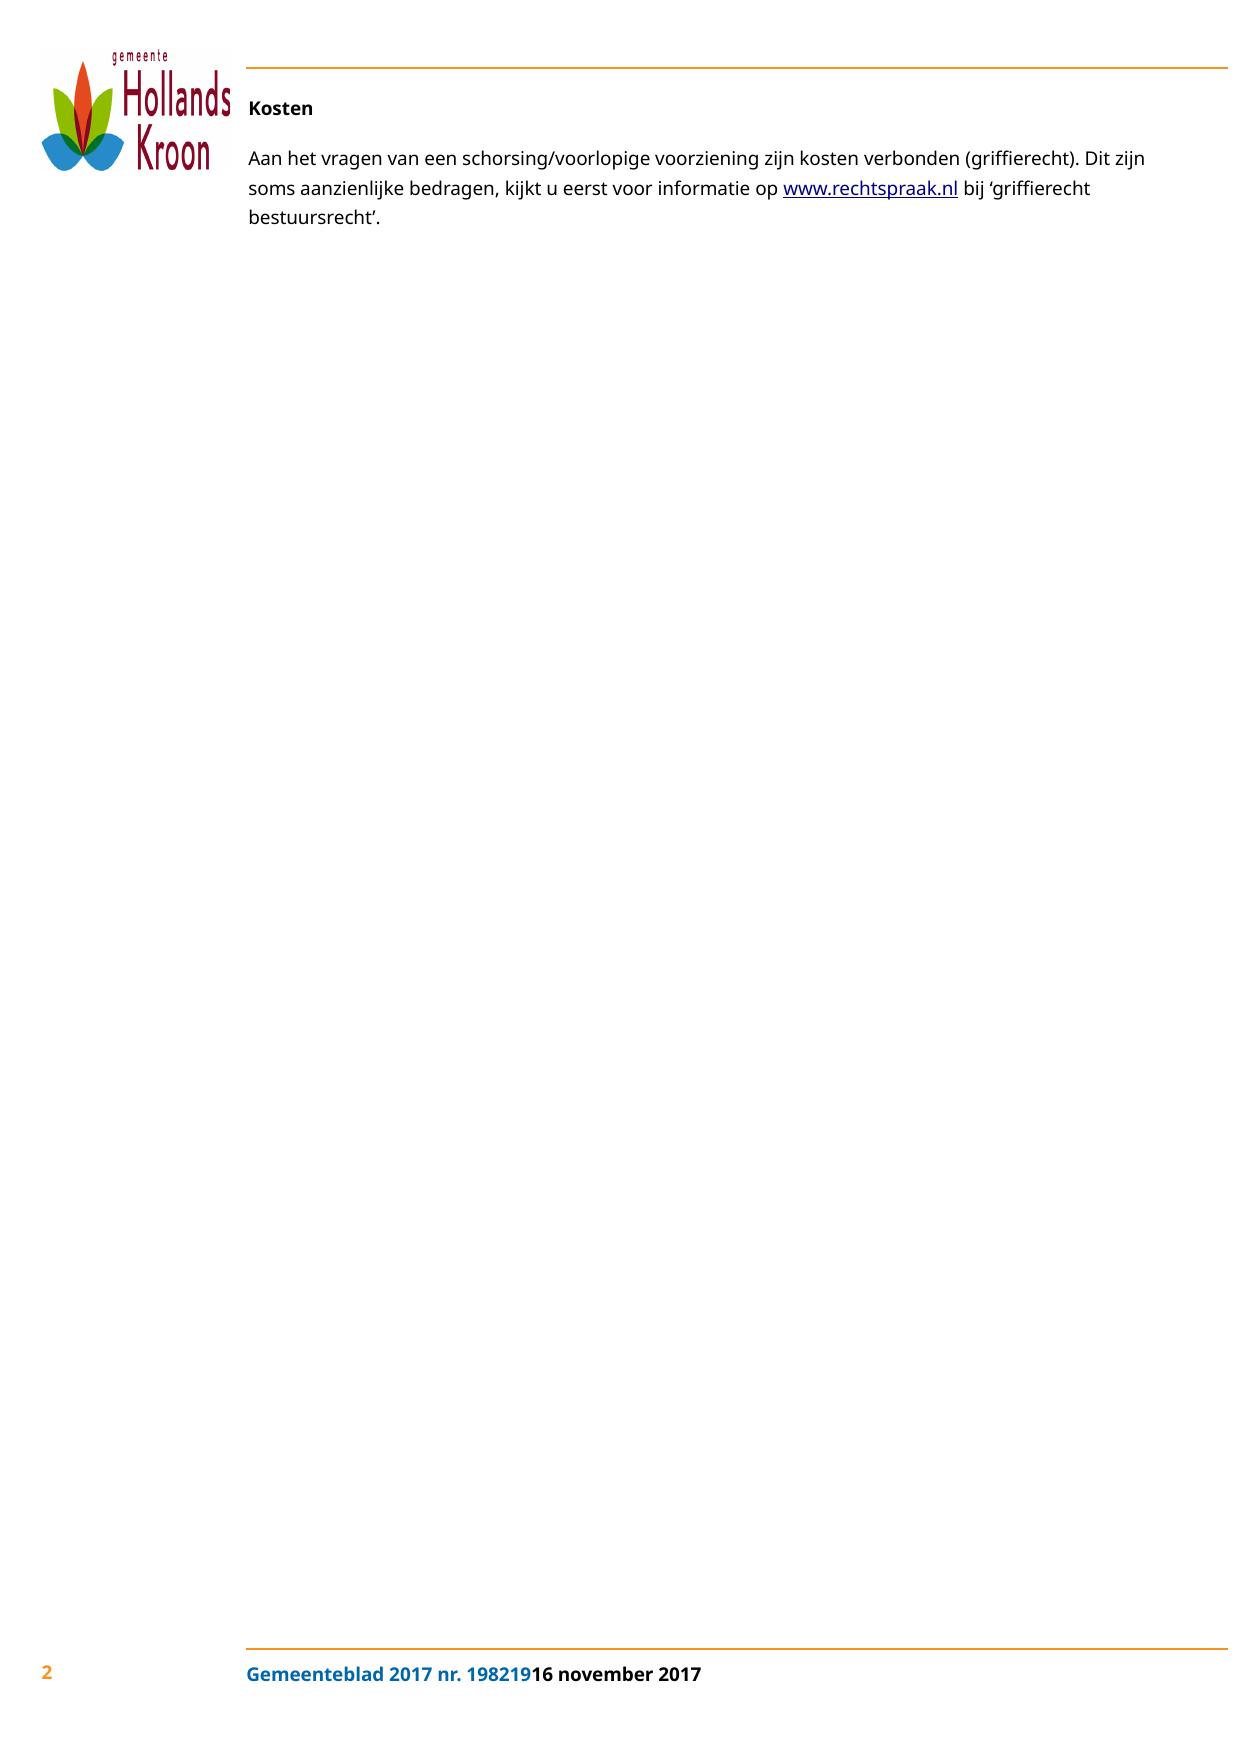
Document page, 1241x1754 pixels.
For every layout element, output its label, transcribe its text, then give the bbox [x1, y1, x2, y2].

text Kosten [248, 95, 1152, 121]
picture [41, 47, 231, 172]
text Aan het vragen van een schorsing/voorlopige voorziening zijn kosten verbonden (griffierecht). Dit zijn soms aanzienlijke bedragen, kijkt u eerst voor informatie op www.rechtspraak.nl bij ‘griffierecht bestuursrecht’. [248, 145, 1152, 230]
